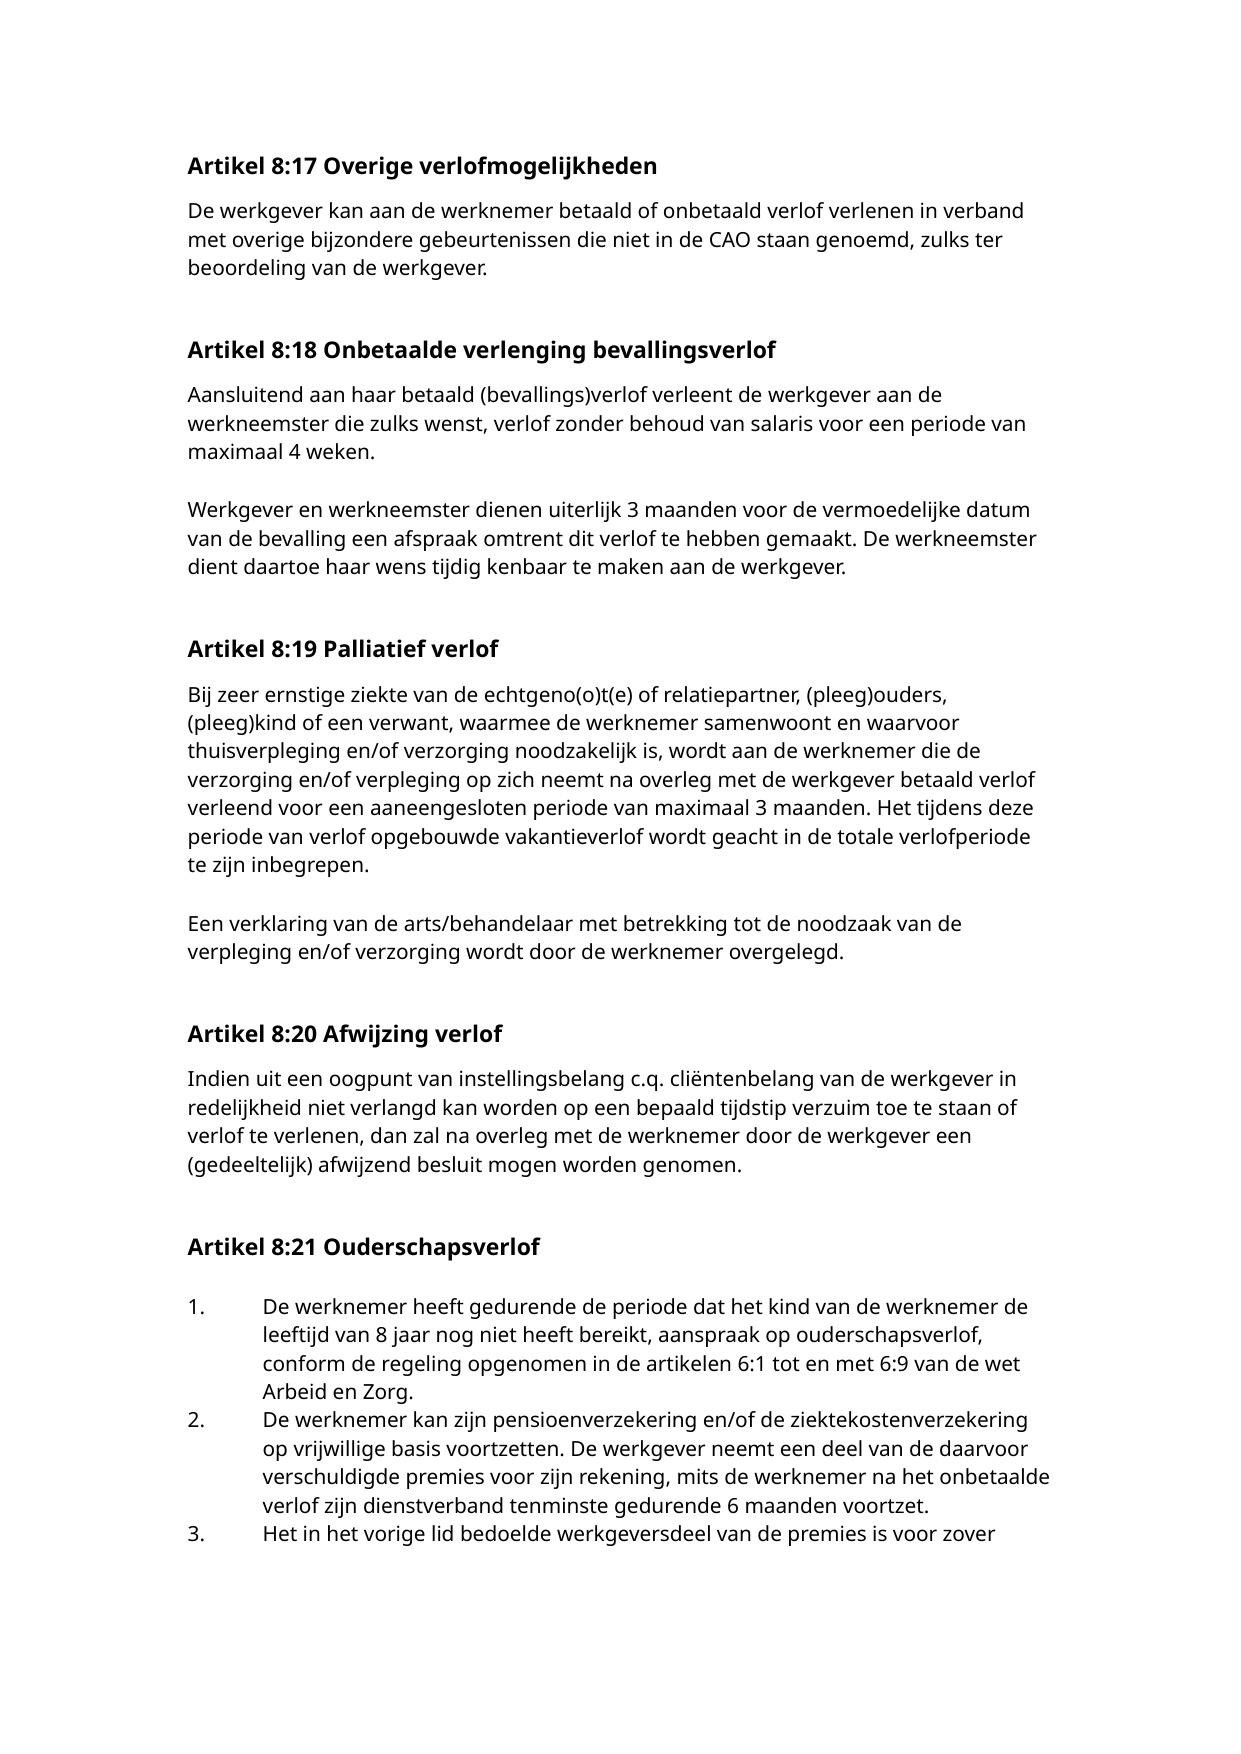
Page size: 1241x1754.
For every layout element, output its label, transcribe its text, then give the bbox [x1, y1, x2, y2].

subtitle Artikel 8:18 Onbetaalde verlenging bevallingsverlof [187, 334, 1053, 365]
text Indien uit een oogpunt van instellingsbelang c.q. cliëntenbelang van de werkgever in redelijkheid niet verlangd kan worden op een bepaald tijdstip verzuim toe te staan of verlof te verlenen, dan zal na overleg met de werknemer door de werkgever een (gedeeltelijk) afwijzend besluit mogen worden genomen. [187, 1064, 1053, 1178]
text Werkgever en werkneemster dienen uiterlijk 3 maanden voor de vermoedelijke datum van de bevalling een afspraak omtrent dit verlof te hebben gemaakt. De werkneemster dient daartoe haar wens tijdig kenbaar te maken aan de werkgever. [187, 496, 1053, 581]
subtitle Artikel 8:20 Afwijzing verlof [187, 1018, 1053, 1049]
subtitle Artikel 8:19 Palliatief verlof [187, 633, 1053, 665]
text De werkgever kan aan de werknemer betaald of onbetaald verlof verlenen in verband met overige bijzondere gebeurtenissen die niet in de CAO staan genoemd, zulks ter beoordeling van de werkgever. [187, 196, 1053, 282]
text Bij zeer ernstige ziekte van de echtgeno(o)t(e) of relatiepartner, (pleeg)ouders, (pleeg)kind of een verwant, waarmee de werknemer samenwoont en waarvoor thuisverpleging en/of verzorging noodzakelijk is, wordt aan de werknemer die de verzorging en/of verpleging op zich neemt na overleg met de werkgever betaald verlof verleend voor een aaneengesloten periode van maximaal 3 maanden. Het tijdens deze periode van verlof opgebouwde vakantieverlof wordt geacht in de totale verlofperiode te zijn inbegrepen. [187, 680, 1053, 879]
list Het in het vorige lid bedoelde werkgeversdeel van de premies is voor zover [187, 1519, 1053, 1548]
list De werknemer heeft gedurende de periode dat het kind van de werknemer de leeftijd van 8 jaar nog niet heeft bereikt, aanspraak op ouderschapsverlof, conform de regeling opgenomen in de artikelen 6:1 tot en met 6:9 van de wet Arbeid en Zorg. [187, 1292, 1053, 1406]
text Aansluitend aan haar betaald (bevallings)verlof verleent de werkgever aan de werkneemster die zulks wenst, verlof zonder behoud van salaris voor een periode van maximaal 4 weken. [187, 380, 1053, 466]
text Een verklaring van de arts/behandelaar met betrekking tot de noodzaak van de verpleging en/of verzorging wordt door de werknemer overgelegd. [187, 909, 1053, 966]
subtitle Artikel 8:21 Ouderschapsverlof [187, 1231, 1053, 1262]
subtitle Artikel 8:17 Overige verlofmogelijkheden [187, 150, 1053, 181]
list De werknemer kan zijn pensioenverzekering en/of de ziektekostenverzekering op vrijwillige basis voortzetten. De werkgever neemt een deel van de daarvoor verschuldigde premies voor zijn rekening, mits de werknemer na het onbetaalde verlof zijn dienstverband tenminste gedurende 6 maanden voortzet. [187, 1406, 1053, 1519]
